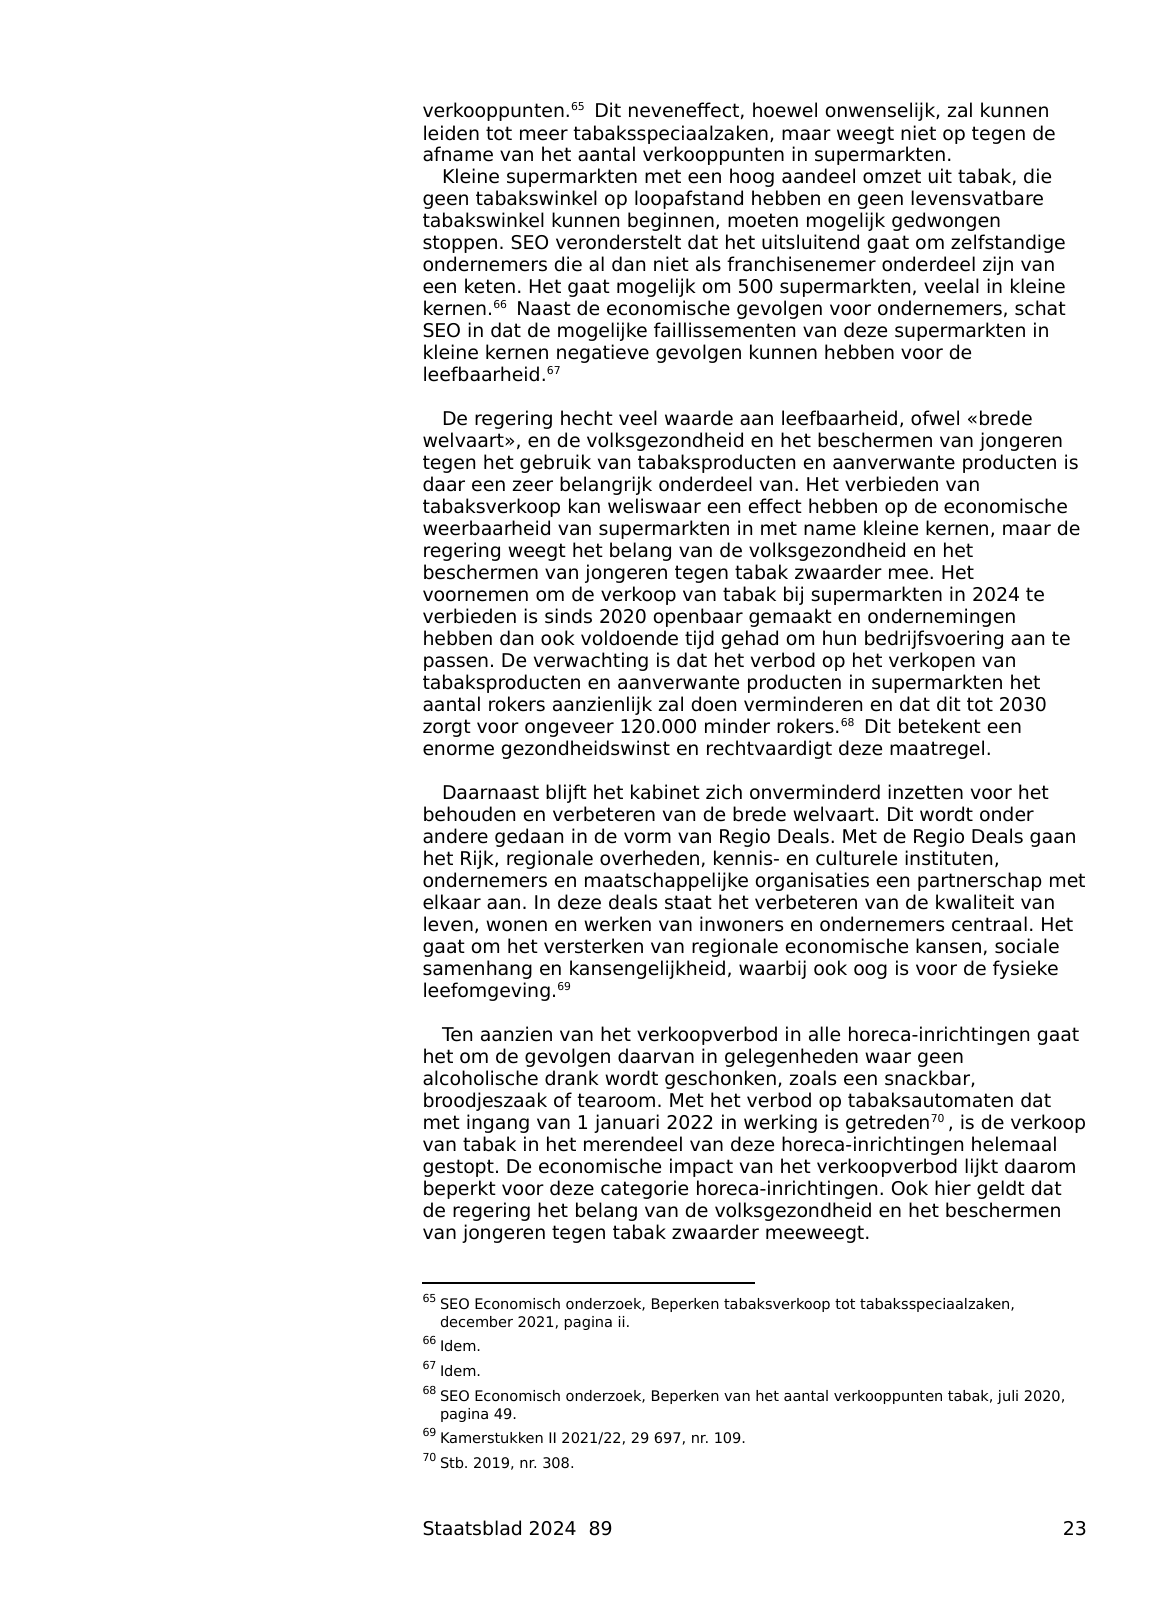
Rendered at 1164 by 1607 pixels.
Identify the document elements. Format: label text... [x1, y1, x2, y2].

text Kleine supermarkten met een hoog aandeel omzet uit tabak, die geen tabakswinkel op loopafstand hebben en geen levensvatbare tabakswinkel kunnen beginnen, moeten mogelijk gedwongen stoppen. SEO veronderstelt dat het uitsluitend gaat om zelfstandige ondernemers die al dan niet als franchisenemer onderdeel zijn van een keten. Het gaat mogelijk om 500 supermarkten, veelal in kleine kernen. Naast de economische gevolgen voor ondernemers, schat SEO in dat de mogelijke faillissementen van deze supermarkten in kleine kernen negatieve gevolgen kunnen hebben voor de leefbaarheid. [422, 166, 1087, 386]
text Stb. 2019, nr. 308. [422, 1451, 1087, 1473]
text Daarnaast blijft het kabinet zich onverminderd inzetten voor het behouden en verbeteren van de brede welvaart. Dit wordt onder andere gedaan in de vorm van Regio Deals. Met de Regio Deals gaan het Rijk, regionale overheden, kennis- en culturele instituten, ondernemers en maatschappelijke organisaties een partnerschap met elkaar aan. In deze deals staat het verbeteren van de kwaliteit van leven, wonen en werken van inwoners en ondernemers centraal. Het gaat om het versterken van regionale economische kansen, sociale samenhang en kansengelijkheid, waarbij ook oog is voor de fysieke leefomgeving. [422, 782, 1087, 1002]
text SEO Economisch onderzoek, Beperken van het aantal verkooppunten tabak, juli 2020, pagina 49. [422, 1384, 1087, 1423]
text Idem. [422, 1334, 1087, 1356]
text verkooppunten. Dit neveneffect, hoewel onwenselijk, zal kunnen leiden tot meer tabaksspeciaalzaken, maar weegt niet op tegen de afname van het aantal verkooppunten in supermarkten. [422, 100, 1087, 166]
text Kamerstukken II 2021/22, 29 697, nr. 109. [422, 1426, 1087, 1448]
text De regering hecht veel waarde aan leefbaarheid, ofwel «brede welvaart», en de volksgezondheid en het beschermen van jongeren tegen het gebruik van tabaksproducten en aanverwante producten is daar een zeer belangrijk onderdeel van. Het verbieden van tabaksverkoop kan weliswaar een effect hebben op de economische weerbaarheid van supermarkten in met name kleine kernen, maar de regering weegt het belang van de volksgezondheid en het beschermen van jongeren tegen tabak zwaarder mee. Het voornemen om de verkoop van tabak bij supermarkten in 2024 te verbieden is sinds 2020 openbaar gemaakt en ondernemingen hebben dan ook voldoende tijd gehad om hun bedrijfsvoering aan te passen. De verwachting is dat het verbod op het verkopen van tabaksproducten en aanverwante producten in supermarkten het aantal rokers aanzienlijk zal doen verminderen en dat dit tot 2030 zorgt voor ongeveer 120.000 minder rokers. Dit betekent een enorme gezondheidswinst en rechtvaardigt deze maatregel. [422, 408, 1087, 760]
text SEO Economisch onderzoek, Beperken tabaksverkoop tot tabaksspeciaalzaken, december 2021, pagina ii. [422, 1292, 1087, 1331]
text Ten aanzien van het verkoopverbod in alle horeca-inrichtingen gaat het om de gevolgen daarvan in gelegenheden waar geen alcoholische drank wordt geschonken, zoals een snackbar, broodjeszaak of tearoom. Met het verbod op tabaksautomaten dat met ingang van 1 januari 2022 in werking is getreden, is de verkoop van tabak in het merendeel van deze horeca-inrichtingen helemaal gestopt. De economische impact van het verkoopverbod lijkt daarom beperkt voor deze categorie horeca-inrichtingen. Ook hier geldt dat de regering het belang van de volksgezondheid en het beschermen van jongeren tegen tabak zwaarder meeweegt. [422, 1024, 1087, 1244]
text Idem. [422, 1359, 1087, 1381]
